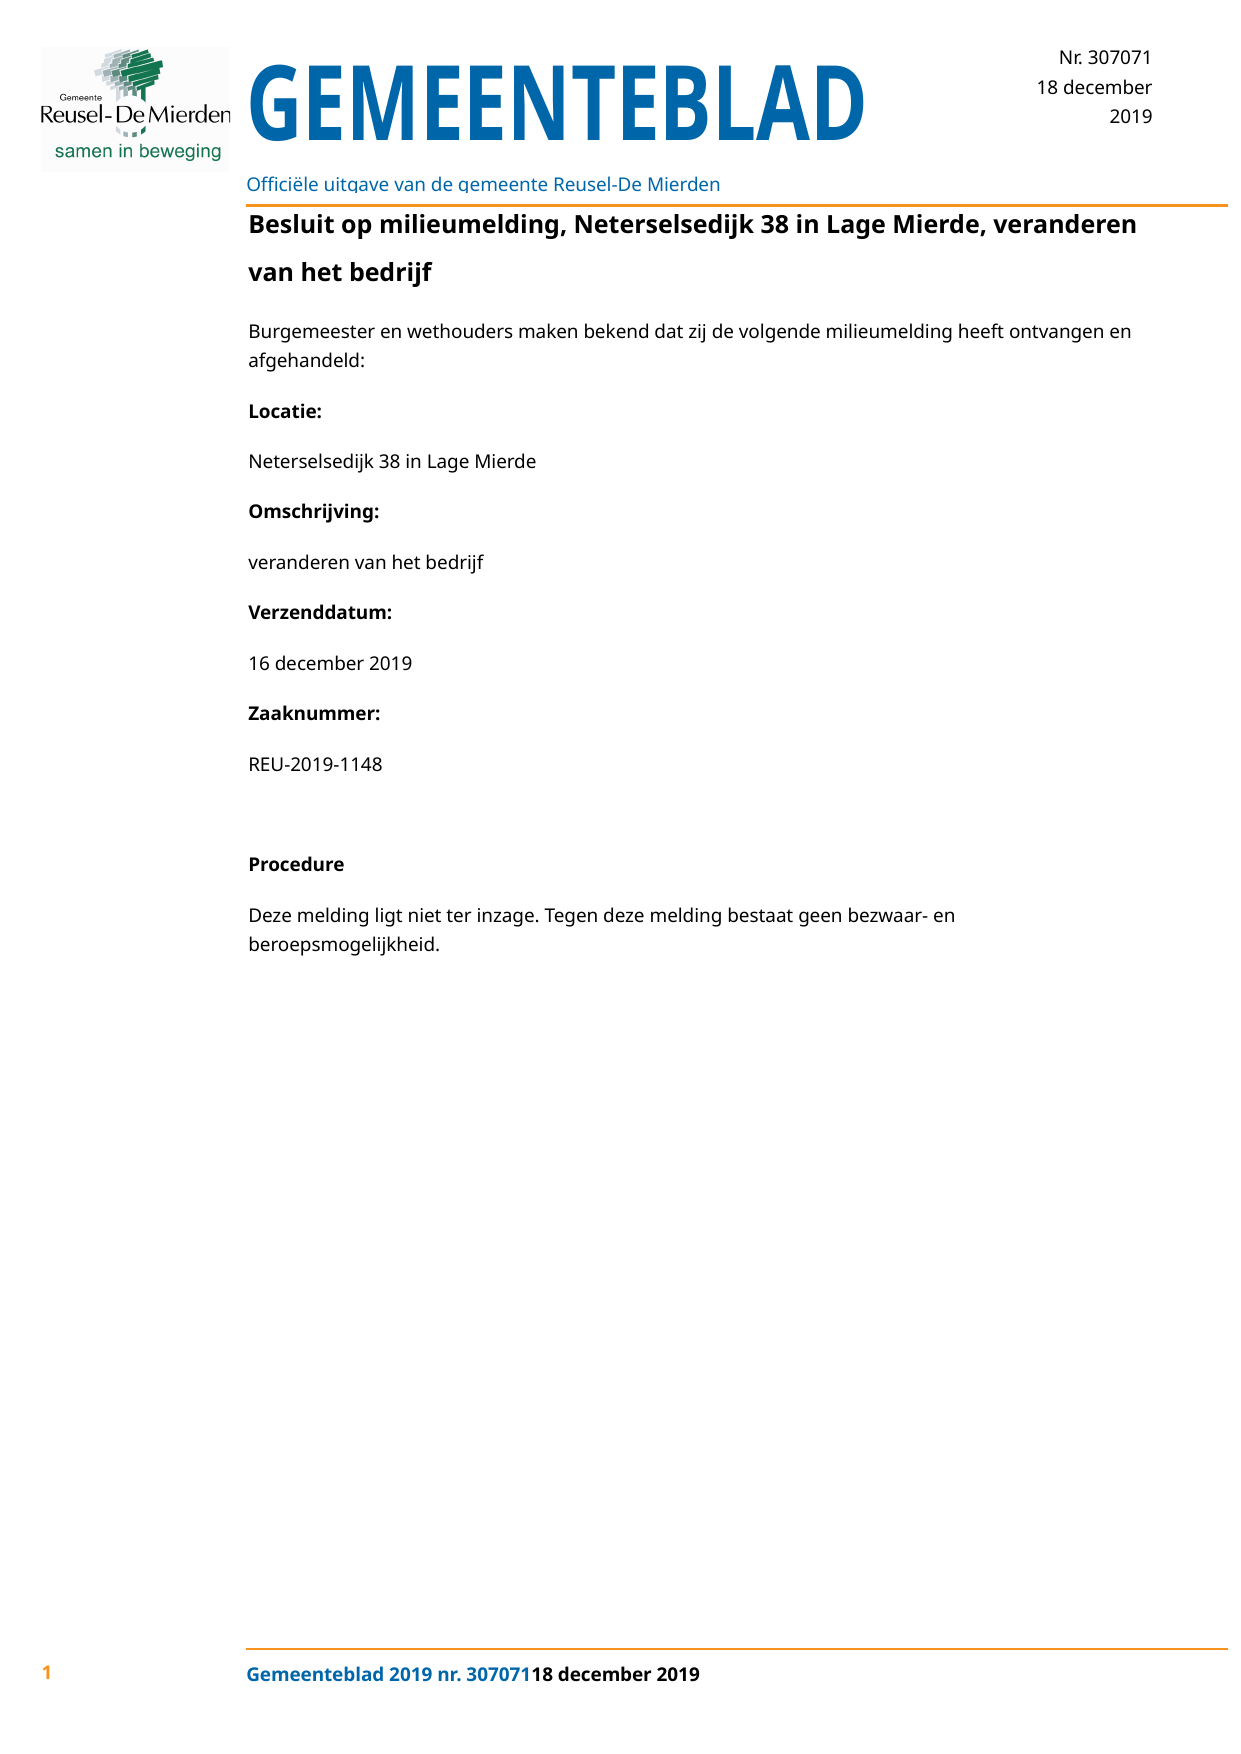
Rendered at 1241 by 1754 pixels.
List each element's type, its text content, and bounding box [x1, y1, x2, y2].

text Procedure [248, 852, 1152, 877]
text veranderen van het bedrijf [248, 549, 1152, 575]
text Zaaknummer: [248, 700, 1152, 726]
text Burgemeester en wethouders maken bekend dat zij de volgende milieumelding heeft ontvangen en afgehandeld: [248, 318, 1152, 373]
text Besluit op milieumelding, Neterselsedijk 38 in Lage Mierde, veranderen van het bedrijf [248, 207, 1152, 288]
text 16 december 2019 [248, 650, 1152, 676]
text REU-2019-1148 [248, 751, 1152, 777]
text Verzenddatum: [248, 599, 1152, 625]
text Deze melding ligt niet ter inzage. Tegen deze melding bestaat geen bezwaar- en beroepsmogelijkheid. [248, 902, 1152, 957]
text Omschrijving: [248, 499, 1152, 524]
text Locatie: [248, 398, 1152, 424]
text Neterselsedijk 38 in Lage Mierde [248, 448, 1152, 474]
picture [41, 47, 231, 172]
